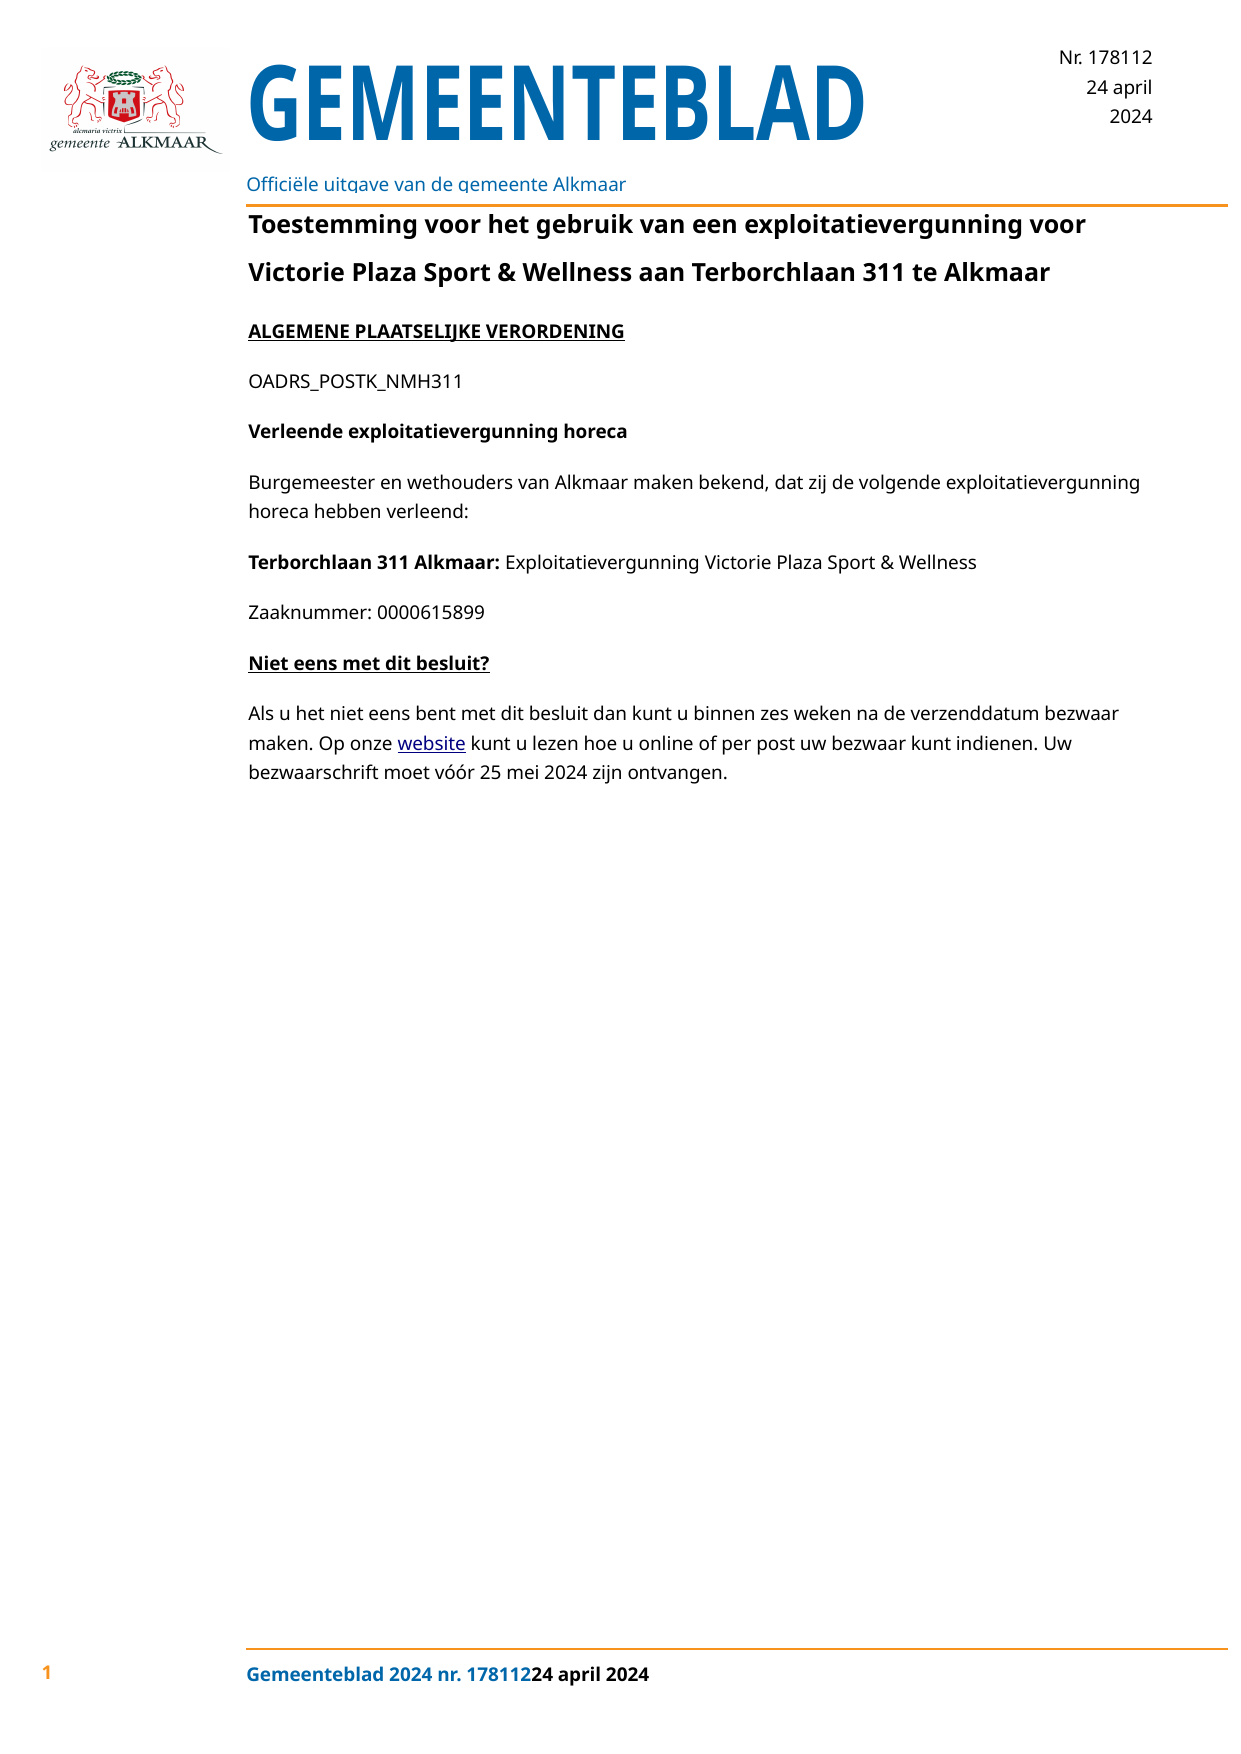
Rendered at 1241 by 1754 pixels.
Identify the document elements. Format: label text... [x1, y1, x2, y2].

text ALGEMENE PLAATSELIJKE VERORDENING [248, 318, 1152, 344]
text Zaaknummer: 0000615899 [248, 599, 1152, 625]
text Burgemeester en wethouders van Alkmaar maken bekend, dat zij de volgende exploitatievergunning horeca hebben verleend: [248, 469, 1152, 524]
text Verleende exploitatievergunning horeca [248, 419, 1152, 444]
text Niet eens met dit besluit? [248, 650, 1152, 676]
text Als u het niet eens bent met dit besluit dan kunt u binnen zes weken na de verzenddatum bezwaar maken. Op onze website kunt u lezen hoe u online of per post uw bezwaar kunt indienen. Uw bezwaarschrift moet vóór 25 mei 2024 zijn ontvangen. [248, 700, 1152, 785]
text Toestemming voor het gebruik van een exploitatievergunning voor Victorie Plaza Sport & Wellness aan Terborchlaan 311 te Alkmaar [248, 207, 1152, 288]
text OADRS_POSTK_NMH311 [248, 368, 1152, 394]
text Terborchlaan 311 Alkmaar: Exploitatievergunning Victorie Plaza Sport & Wellness [248, 549, 1152, 575]
picture [41, 47, 231, 172]
